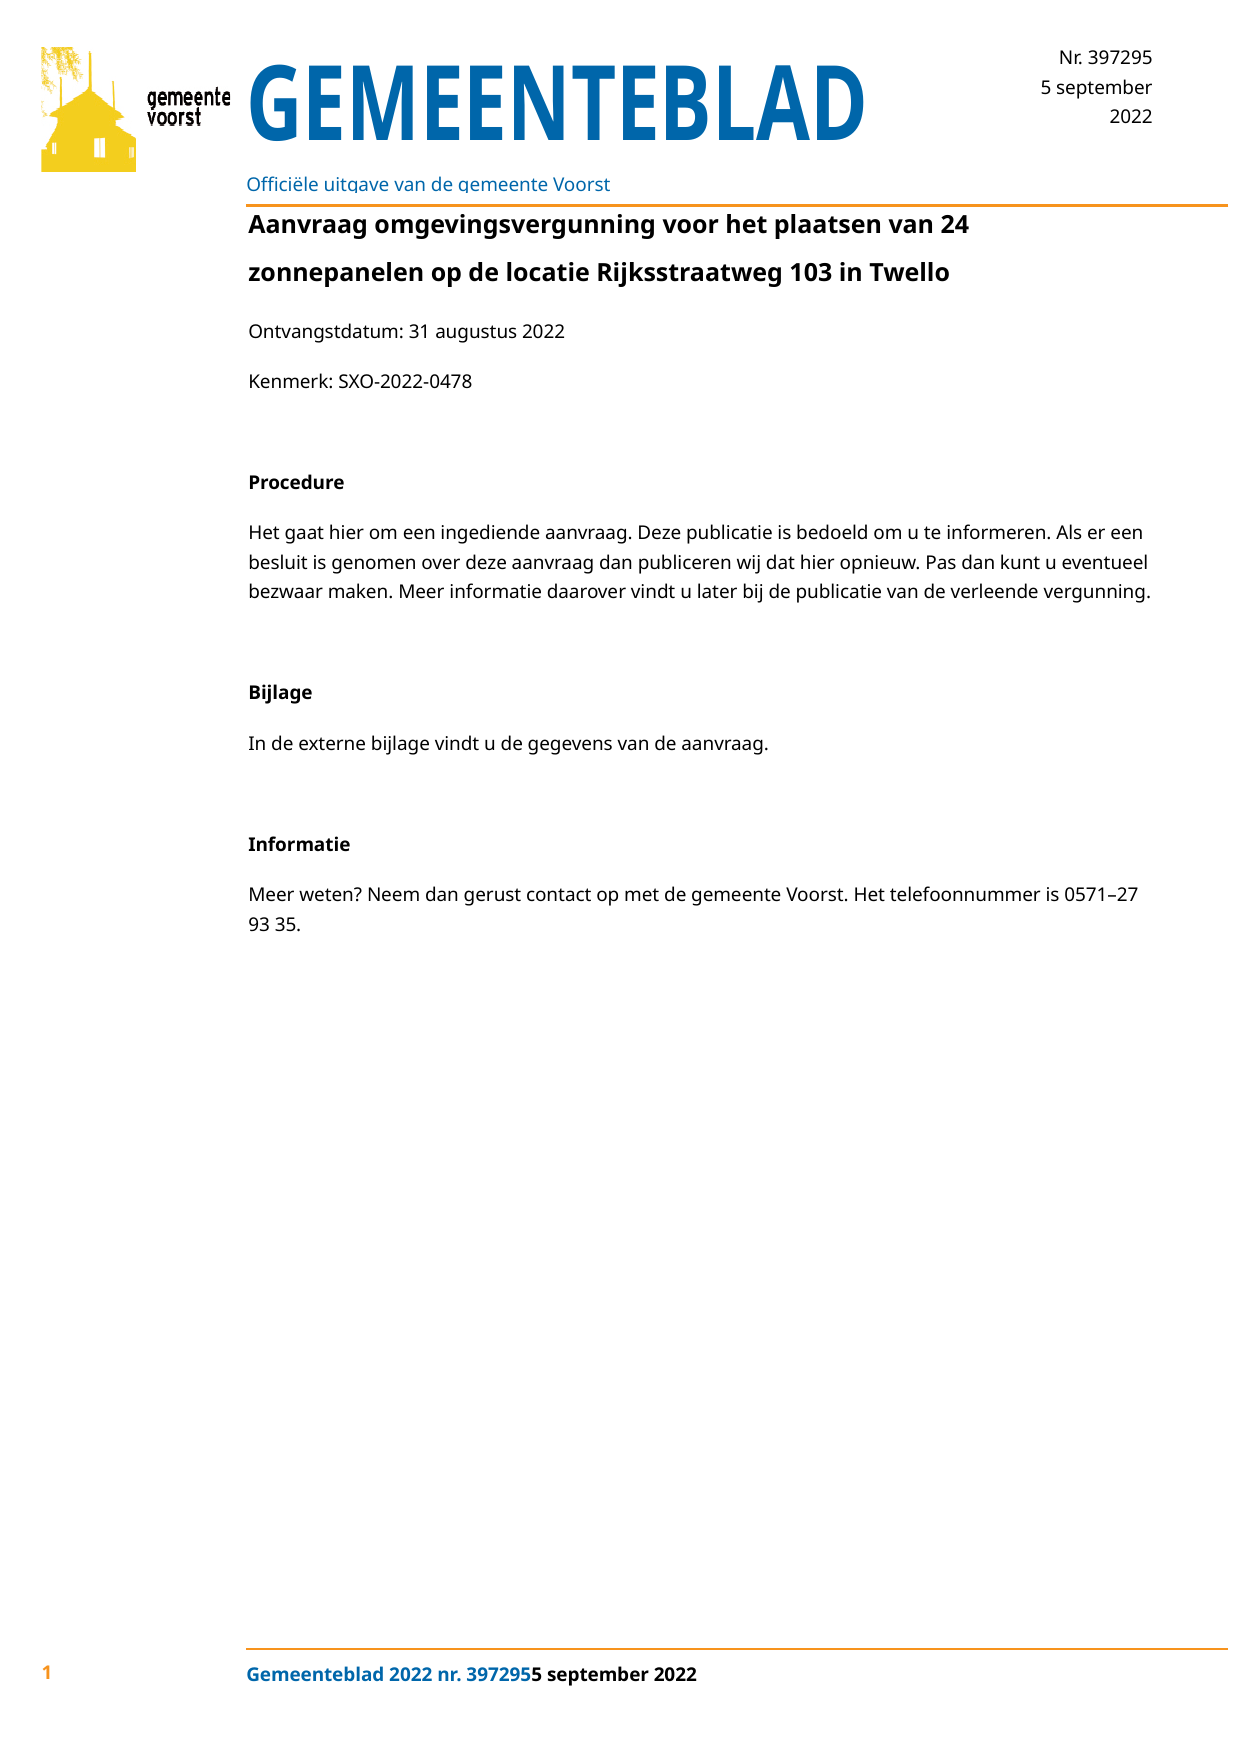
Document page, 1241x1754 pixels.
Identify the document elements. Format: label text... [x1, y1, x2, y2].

text Aanvraag omgevingsvergunning voor het plaatsen van 24 zonnepanelen op de locatie Rijksstraatweg 103 in Twello [248, 207, 1152, 288]
text Informatie [248, 831, 1152, 857]
text Het gaat hier om een ingediende aanvraag. Deze publicatie is bedoeld om u te informeren. Als er een besluit is genomen over deze aanvraag dan publiceren wij dat hier opnieuw. Pas dan kunt u eventueel bezwaar maken. Meer informatie daarover vindt u later bij de publicatie van de verleende vergunning. [248, 519, 1152, 604]
text Kenmerk: SXO-2022-0478 [248, 368, 1152, 394]
text Meer weten? Neem dan gerust contact op met de gemeente Voorst. Het telefoonnummer is 0571–27 93 35. [248, 881, 1152, 937]
text Bijlage [248, 679, 1152, 705]
picture [41, 47, 231, 172]
text Ontvangstdatum: 31 augustus 2022 [248, 318, 1152, 344]
text Procedure [248, 469, 1152, 495]
text In de externe bijlage vindt u de gegevens van de aanvraag. [248, 730, 1152, 756]
